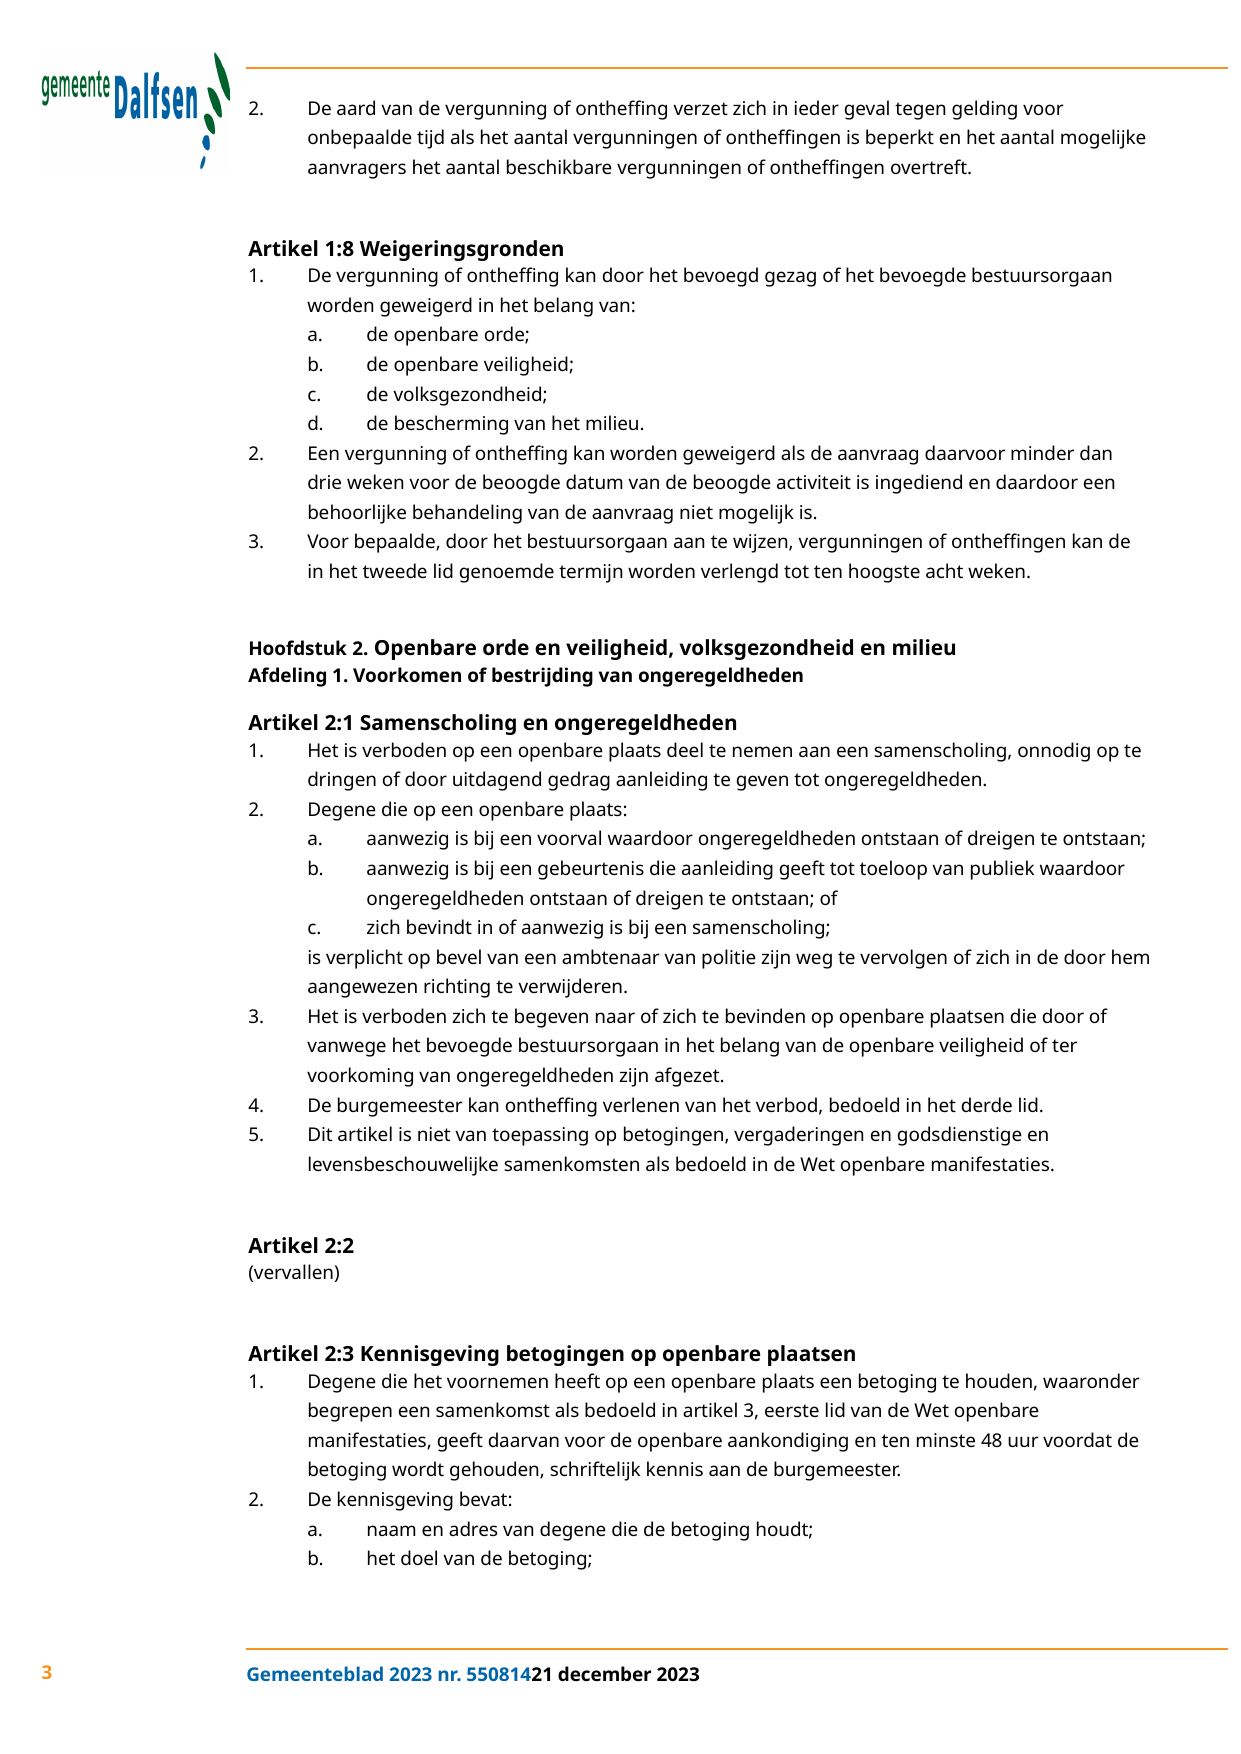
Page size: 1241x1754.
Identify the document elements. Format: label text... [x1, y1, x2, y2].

list De burgemeester kan ontheffing verlenen van het verbod, bedoeld in het derde lid. [248, 1092, 1152, 1118]
list naam en adres van degene die de betoging houdt; [307, 1516, 1152, 1542]
list het doel van de betoging; [307, 1545, 1152, 1571]
list De aard van de vergunning of ontheffing verzet zich in ieder geval tegen gelding voor onbepaalde tijd als het aantal vergunningen of ontheffingen is beperkt en het aantal mogelijke aanvragers het aantal beschikbare vergunningen of ontheffingen overtreft. [248, 95, 1152, 180]
list Voor bepaalde, door het bestuursorgaan aan te wijzen, vergunningen of ontheffingen kan de in het tweede lid genoemde termijn worden verlengd tot ten hoogste acht weken. [248, 529, 1152, 584]
list Het is verboden zich te begeven naar of zich te bevinden op openbare plaatsen die door of vanwege het bevoegde bestuursorgaan in het belang van de openbare veiligheid of ter voorkoming van ongeregeldheden zijn afgezet. [248, 1003, 1152, 1088]
list De kennisgeving bevat: [248, 1486, 1152, 1512]
list Degene die het voornemen heeft op een openbare plaats een betoging te houden, waaronder begrepen een samenkomst als bedoeld in artikel 3, eerste lid van de Wet openbare manifestaties, geeft daarvan voor de openbare aankondiging en ten minste 48 uur voordat de betoging wordt gehouden, schriftelijk kennis aan de burgemeester. [248, 1368, 1152, 1482]
list aanwezig is bij een voorval waardoor ongeregeldheden ontstaan of dreigen te ontstaan; [307, 826, 1152, 851]
list Degene die op een openbare plaats: [248, 796, 1152, 822]
list Dit artikel is niet van toepassing op betogingen, vergaderingen en godsdienstige en levensbeschouwelijke samenkomsten als bedoeld in de Wet openbare manifestaties. [248, 1121, 1152, 1177]
list Een vergunning of ontheffing kan worden geweigerd als de aanvraag daarvoor minder dan drie weken voor de beoogde datum van de beoogde activiteit is ingediend en daardoor een behoorlijke behandeling van de aanvraag niet mogelijk is. [248, 440, 1152, 525]
picture [41, 47, 231, 172]
text Artikel 2:3 Kennisgeving betogingen op openbare plaatsen [248, 1339, 1152, 1368]
list de openbare veiligheid; [307, 351, 1152, 377]
text Artikel 1:8 Weigeringsgronden [248, 234, 1152, 262]
text Afdeling 1. Voorkomen of bestrijding van ongeregeldheden [248, 662, 1152, 688]
text (vervallen) [248, 1259, 1152, 1285]
list aanwezig is bij een gebeurtenis die aanleiding geeft tot toeloop van publiek waardoor ongeregeldheden ontstaan of dreigen te ontstaan; of [307, 855, 1152, 911]
list Het is verboden op een openbare plaats deel te nemen aan een samenscholing, onnodig op te dringen of door uitdagend gedrag aanleiding te geven tot ongeregeldheden. [248, 737, 1152, 792]
text Artikel 2:2 [248, 1231, 1152, 1259]
list De vergunning of ontheffing kan door het bevoegd gezag of het bevoegde bestuursorgaan worden geweigerd in het belang van: [248, 262, 1152, 318]
list zich bevindt in of aanwezig is bij een samenscholing; [307, 914, 1152, 940]
list is verplicht op bevel van een ambtenaar van politie zijn weg te vervolgen of zich in de door hem aangewezen richting te verwijderen. [248, 944, 1152, 999]
list de bescherming van het milieu. [307, 410, 1152, 436]
list de volksgezondheid; [307, 381, 1152, 406]
text Artikel 2:1 Samenscholing en ongeregeldheden [248, 708, 1152, 737]
list de openbare orde; [307, 322, 1152, 347]
text Hoofdstuk 2. Openbare orde en veiligheid, volksgezondheid en milieu [248, 633, 1152, 662]
